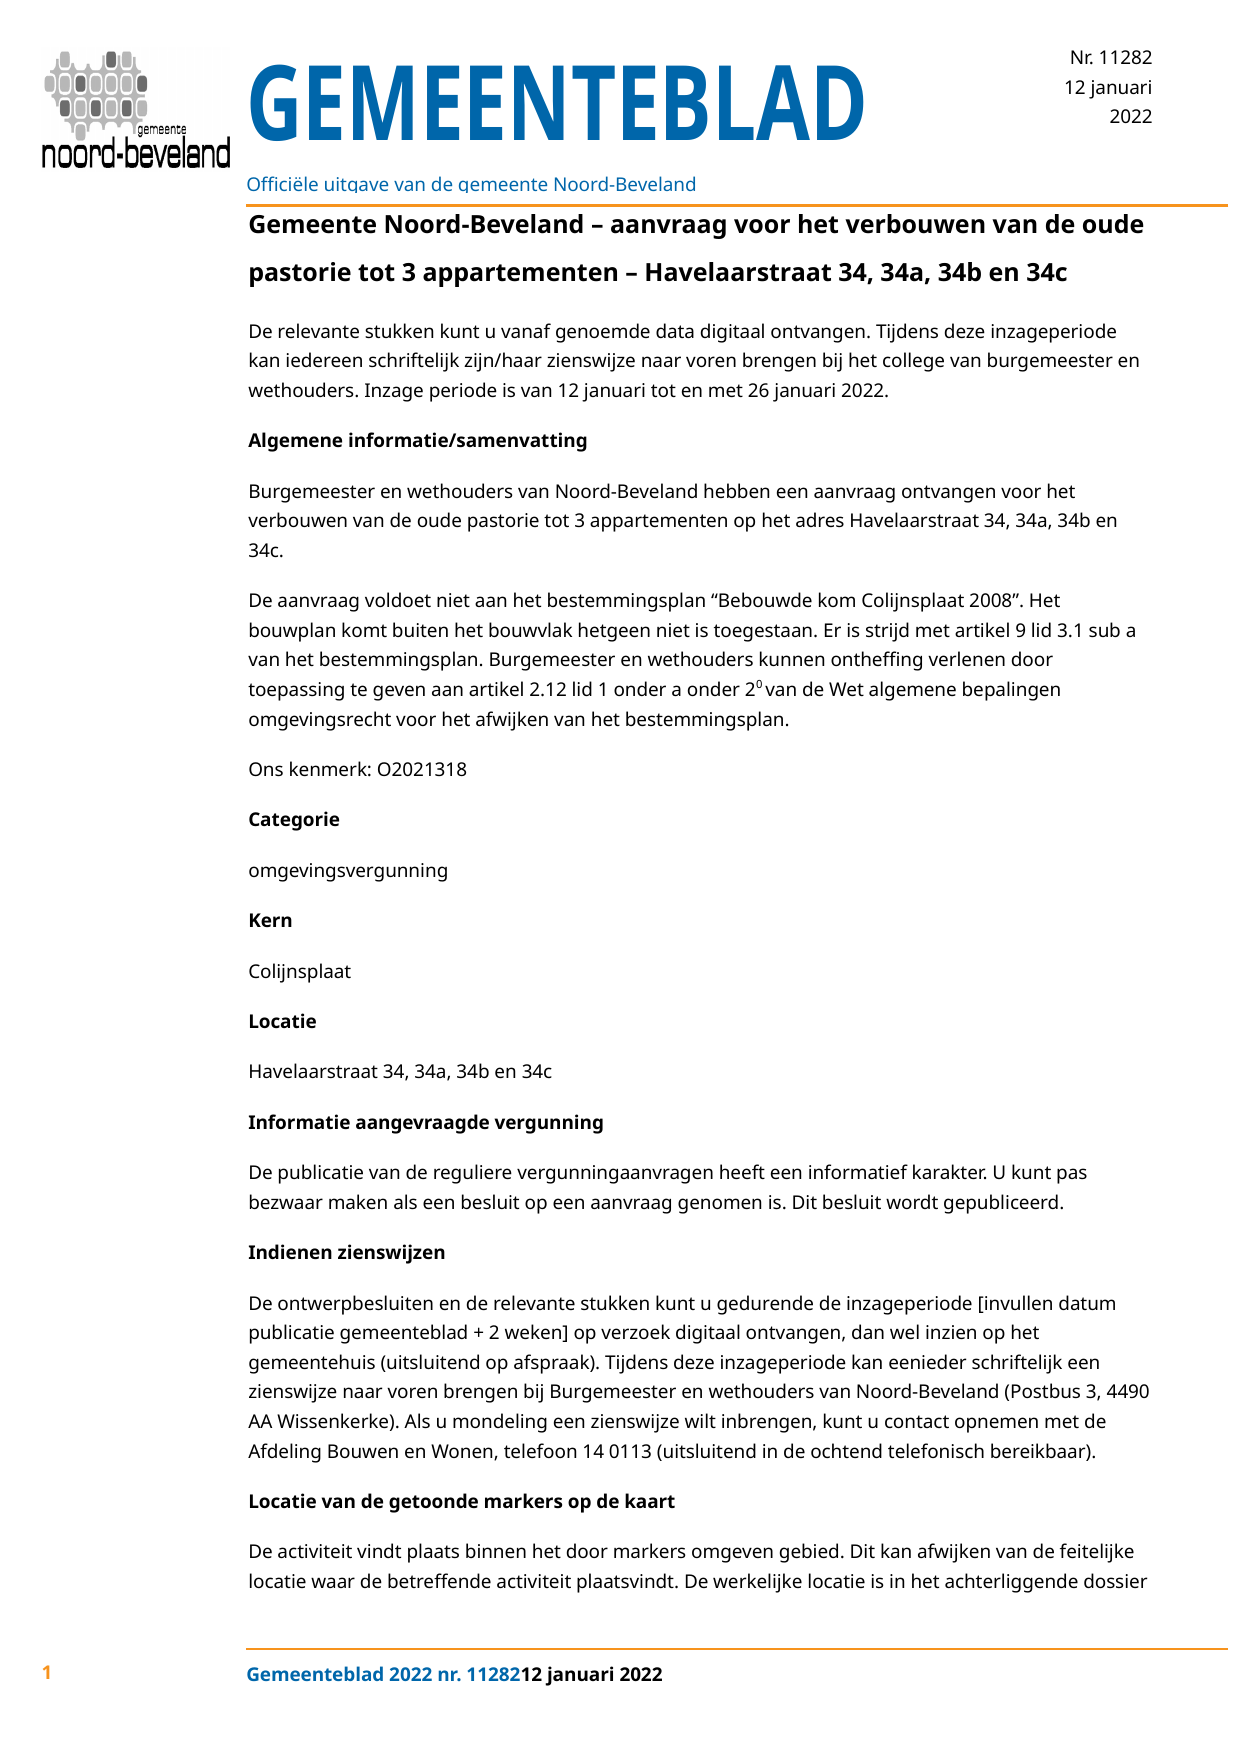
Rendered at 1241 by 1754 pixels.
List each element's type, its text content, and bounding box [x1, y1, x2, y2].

text Locatie van de getoonde markers op de kaart [248, 1488, 1152, 1514]
text De aanvraag voldoet niet aan het bestemmingsplan “Bebouwde kom Colijnsplaat 2008”. Het bouwplan komt buiten het bouwvlak hetgeen niet is toegestaan. Er is strijd met artikel 9 lid 3.1 sub a van het bestemmingsplan. Burgemeester en wethouders kunnen ontheffing verlenen door toepassing te geven aan artikel 2.12 lid 1 onder a onder 20 van de Wet algemene bepalingen omgevingsrecht voor het afwijken van het bestemmingsplan. [248, 587, 1152, 732]
text Informatie aangevraagde vergunning [248, 1109, 1152, 1135]
text Algemene informatie/samenvatting [248, 427, 1152, 453]
text Burgemeester en wethouders van Noord-Beveland hebben een aanvraag ontvangen voor het verbouwen van de oude pastorie tot 3 appartementen op het adres Havelaarstraat 34, 34a, 34b en 34c. [248, 478, 1152, 563]
text De activiteit vindt plaats binnen het door markers omgeven gebied. Dit kan afwijken van de feitelijke locatie waar de betreffende activiteit plaatsvindt. De werkelijke locatie is in het achterliggende dossier [248, 1539, 1152, 1594]
text Kern [248, 907, 1152, 933]
text omgevingsvergunning [248, 857, 1152, 883]
text De publicatie van de reguliere vergunningaanvragen heeft een informatief karakter. U kunt pas bezwaar maken als een besluit op een aanvraag genomen is. Dit besluit wordt gepubliceerd. [248, 1159, 1152, 1215]
text Ons kenmerk: O2021318 [248, 756, 1152, 782]
text Locatie [248, 1008, 1152, 1034]
text Havelaarstraat 34, 34a, 34b en 34c [248, 1059, 1152, 1084]
text Categorie [248, 807, 1152, 832]
text Colijnsplaat [248, 958, 1152, 984]
text De ontwerpbesluiten en de relevante stukken kunt u gedurende de inzageperiode [invullen datum publicatie gemeenteblad + 2 weken] op verzoek digitaal ontvangen, dan wel inzien op het gemeentehuis (uitsluitend op afspraak). Tijdens deze inzageperiode kan eenieder schriftelijk een zienswijze naar voren brengen bij Burgemeester en wethouders van Noord-Beveland (Postbus 3, 4490 AA Wissenkerke). Als u mondeling een zienswijze wilt inbrengen, kunt u contact opnemen met de Afdeling Bouwen en Wonen, telefoon 14 0113 (uitsluitend in de ochtend telefonisch bereikbaar). [248, 1290, 1152, 1464]
picture [41, 47, 231, 172]
text Gemeente Noord-Beveland – aanvraag voor het verbouwen van de oude pastorie tot 3 appartementen – Havelaarstraat 34, 34a, 34b en 34c [248, 207, 1152, 288]
text Indienen zienswijzen [248, 1239, 1152, 1265]
text De relevante stukken kunt u vanaf genoemde data digitaal ontvangen. Tijdens deze inzageperiode kan iedereen schriftelijk zijn/haar zienswijze naar voren brengen bij het college van burgemeester en wethouders. Inzage periode is van 12 januari tot en met 26 januari 2022. [248, 318, 1152, 403]
